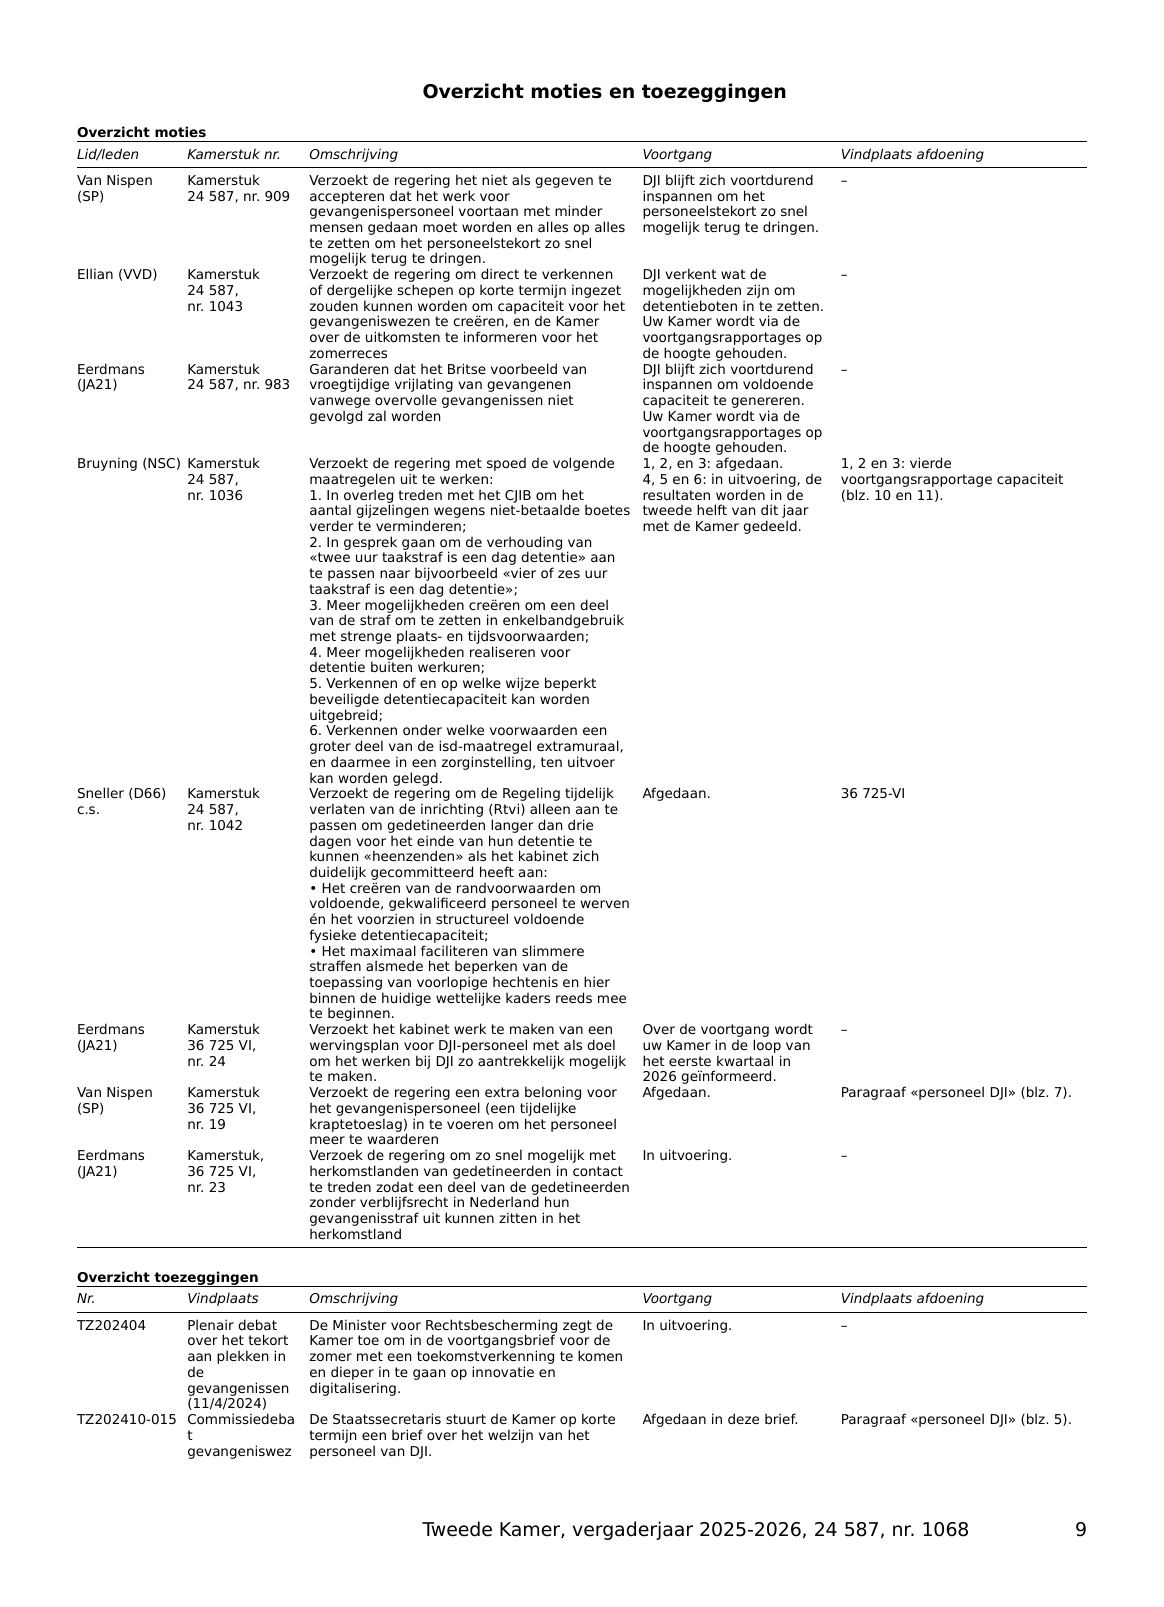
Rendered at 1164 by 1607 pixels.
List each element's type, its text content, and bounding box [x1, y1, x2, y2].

table_cell – [835, 1313, 1087, 1412]
table_cell Eerdmans (JA21) [77, 1148, 181, 1247]
table_cell De Minister voor Rechtsbescherming zegt de Kamer toe om in de voortgangsbrief voor de zomer met een toekomstverkenning te komen en dieper in te gaan op innovatie en digitalisering. [303, 1313, 636, 1412]
table_cell Plenair debat over het tekort aan plekken in de gevangenissen (11/4/2024) [181, 1313, 303, 1412]
table_cell Sneller (D66) c.s. [77, 786, 181, 1022]
table_cell Kamerstuk 36 725 VI, nr. 24 [181, 1022, 303, 1085]
table_header Overzicht moties [77, 125, 1087, 141]
table_cell – [835, 1148, 1087, 1247]
table_cell Vindplaats [181, 1287, 303, 1312]
table_cell Van Nispen (SP) [77, 168, 181, 267]
table_cell TZ202410-015 [77, 1412, 181, 1459]
table_cell Verzoekt de regering het niet als gegeven te accepteren dat het werk voor gevangenispersoneel voortaan met minder mensen gedaan moet worden en alles op alles te zetten om het personeelstekort zo snel mogelijk terug te dringen. [303, 168, 636, 267]
table_cell DJI blijft zich voortdurend inspannen om het personeelstekort zo snel mogelijk terug te dringen. [636, 168, 835, 267]
table_header Overzicht toezeggingen [77, 1270, 1087, 1286]
table_cell Verzoekt de regering om direct te verkennen of dergelijke schepen op korte termijn ingezet zouden kunnen worden om capaciteit voor het gevangeniswezen te creëren, en de Kamer over de uitkomsten te informeren voor het zomerreces [303, 267, 636, 361]
table_cell Kamerstuk 24 587, nr. 1043 [181, 267, 303, 361]
table_cell – [835, 267, 1087, 361]
table_cell Kamerstuk, 36 725 VI, nr. 23 [181, 1148, 303, 1247]
table_cell Eerdmans (JA21) [77, 361, 181, 456]
table_cell Nr. [77, 1287, 181, 1312]
table_cell 1, 2 en 3: vierde voortgangsrapportage capaciteit (blz. 10 en 11). [835, 456, 1087, 786]
table_cell Verzoekt het kabinet werk te maken van een wervingsplan voor DJI-personeel met als doel om het werken bij DJI zo aantrekkelijk mogelijk te maken. [303, 1022, 636, 1085]
table_cell Verzoekt de regering om de Regeling tijdelijk verlaten van de inrichting (Rtvi) alleen aan te passen om gedetineerden langer dan drie dagen voor het einde van hun detentie te kunnen «heenzenden» als het kabinet zich duidelijk gecommitteerd heeft aan: • Het creëren van de randvoorwaarden om voldoende, gekwalificeerd personeel te werven én het voorzien in structureel voldoende fysieke detentiecapaciteit; • Het maximaal faciliteren van slimmere straffen alsmede het beperken van de toepassing van voorlopige hechtenis en hier binnen de huidige wettelijke kaders reeds mee te beginnen. [303, 786, 636, 1022]
table_cell – [835, 361, 1087, 456]
table_cell Garanderen dat het Britse voorbeeld van vroegtijdige vrijlating van gevangenen vanwege overvolle gevangenissen niet gevolgd zal worden [303, 361, 636, 456]
table_cell Afgedaan in deze brief. [636, 1412, 835, 1459]
table_cell Paragraaf «personeel DJI» (blz. 5). [835, 1412, 1087, 1459]
table_cell Voortgang [636, 1287, 835, 1312]
table_cell Paragraaf «personeel DJI» (blz. 7). [835, 1085, 1087, 1148]
table_cell Over de voortgang wordt uw Kamer in de loop van het eerste kwartaal in 2026 geïnformeerd. [636, 1022, 835, 1085]
table_cell Lid/leden [77, 142, 181, 167]
table_cell Eerdmans (JA21) [77, 1022, 181, 1085]
table_cell Vindplaats afdoening [835, 142, 1087, 167]
table_cell Verzoek de regering om zo snel mogelijk met herkomstlanden van gedetineerden in contact te treden zodat een deel van de gedetineerden zonder verblijfsrecht in Nederland hun gevangenisstraf uit kunnen zitten in het herkomstland [303, 1148, 636, 1247]
table_cell 36 725-VI [835, 786, 1087, 1022]
table_cell Kamerstuk 24 587, nr. 983 [181, 361, 303, 456]
table_cell Vindplaats afdoening [835, 1287, 1087, 1312]
table_cell In uitvoering. [636, 1148, 835, 1247]
table_cell Kamerstuk 24 587, nr. 909 [181, 168, 303, 267]
table_cell Van Nispen (SP) [77, 1085, 181, 1148]
table_cell Kamerstuk 36 725 VI, nr. 19 [181, 1085, 303, 1148]
table_cell DJI verkent wat de mogelijkheden zijn om detentieboten in te zetten. Uw Kamer wordt via de voortgangsrapportages op de hoogte gehouden. [636, 267, 835, 361]
table_cell Omschrijving [303, 1287, 636, 1312]
table_cell In uitvoering. [636, 1313, 835, 1412]
table_cell Verzoekt de regering met spoed de volgende maatregelen uit te werken: 1. In overleg treden met het CJIB om het aantal gijzelingen wegens niet-betaalde boetes verder te verminderen; 2. In gesprek gaan om de verhouding van «twee uur taakstraf is een dag detentie» aan te passen naar bijvoorbeeld «vier of zes uur taakstraf is een dag detentie»; 3. Meer mogelijkheden creëren om een deel van de straf om te zetten in enkelbandgebruik met strenge plaats- en tijdsvoorwaarden; 4. Meer mogelijkheden realiseren voor detentie buiten werkuren; 5. Verkennen of en op welke wijze beperkt beveiligde detentiecapaciteit kan worden uitgebreid; 6. Verkennen onder welke voorwaarden een groter deel van de isd-maatregel extramuraal, en daarmee in een zorginstelling, ten uitvoer kan worden gelegd. [303, 456, 636, 786]
table_cell DJI blijft zich voortdurend inspannen om voldoende capaciteit te genereren. Uw Kamer wordt via de voortgangsrapportages op de hoogte gehouden. [636, 361, 835, 456]
table_cell Ellian (VVD) [77, 267, 181, 361]
table_cell Bruyning (NSC) [77, 456, 181, 786]
table_cell – [835, 1022, 1087, 1085]
table_cell Verzoekt de regering een extra beloning voor het gevangenispersoneel (een tijdelijke kraptetoeslag) in te voeren om het personeel meer te waarderen [303, 1085, 636, 1148]
table_cell TZ202404 [77, 1313, 181, 1412]
table_cell Commissiedebat gevangeniswez [181, 1412, 303, 1459]
subtitle Overzicht moties en toezeggingen [422, 81, 1087, 103]
table_cell – [835, 168, 1087, 267]
table_cell Omschrijving [303, 142, 636, 167]
table_cell Afgedaan. [636, 1085, 835, 1148]
table_cell 1, 2, en 3: afgedaan. 4, 5 en 6: in uitvoering, de resultaten worden in de tweede helft van dit jaar met de Kamer gedeeld. [636, 456, 835, 786]
table_cell Kamerstuk 24 587, nr. 1036 [181, 456, 303, 786]
table_cell Afgedaan. [636, 786, 835, 1022]
table_cell Voortgang [636, 142, 835, 167]
table_cell Kamerstuk 24 587, nr. 1042 [181, 786, 303, 1022]
table_cell Kamerstuk nr. [181, 142, 303, 167]
table_cell De Staatssecretaris stuurt de Kamer op korte termijn een brief over het welzijn van het personeel van DJI. [303, 1412, 636, 1459]
